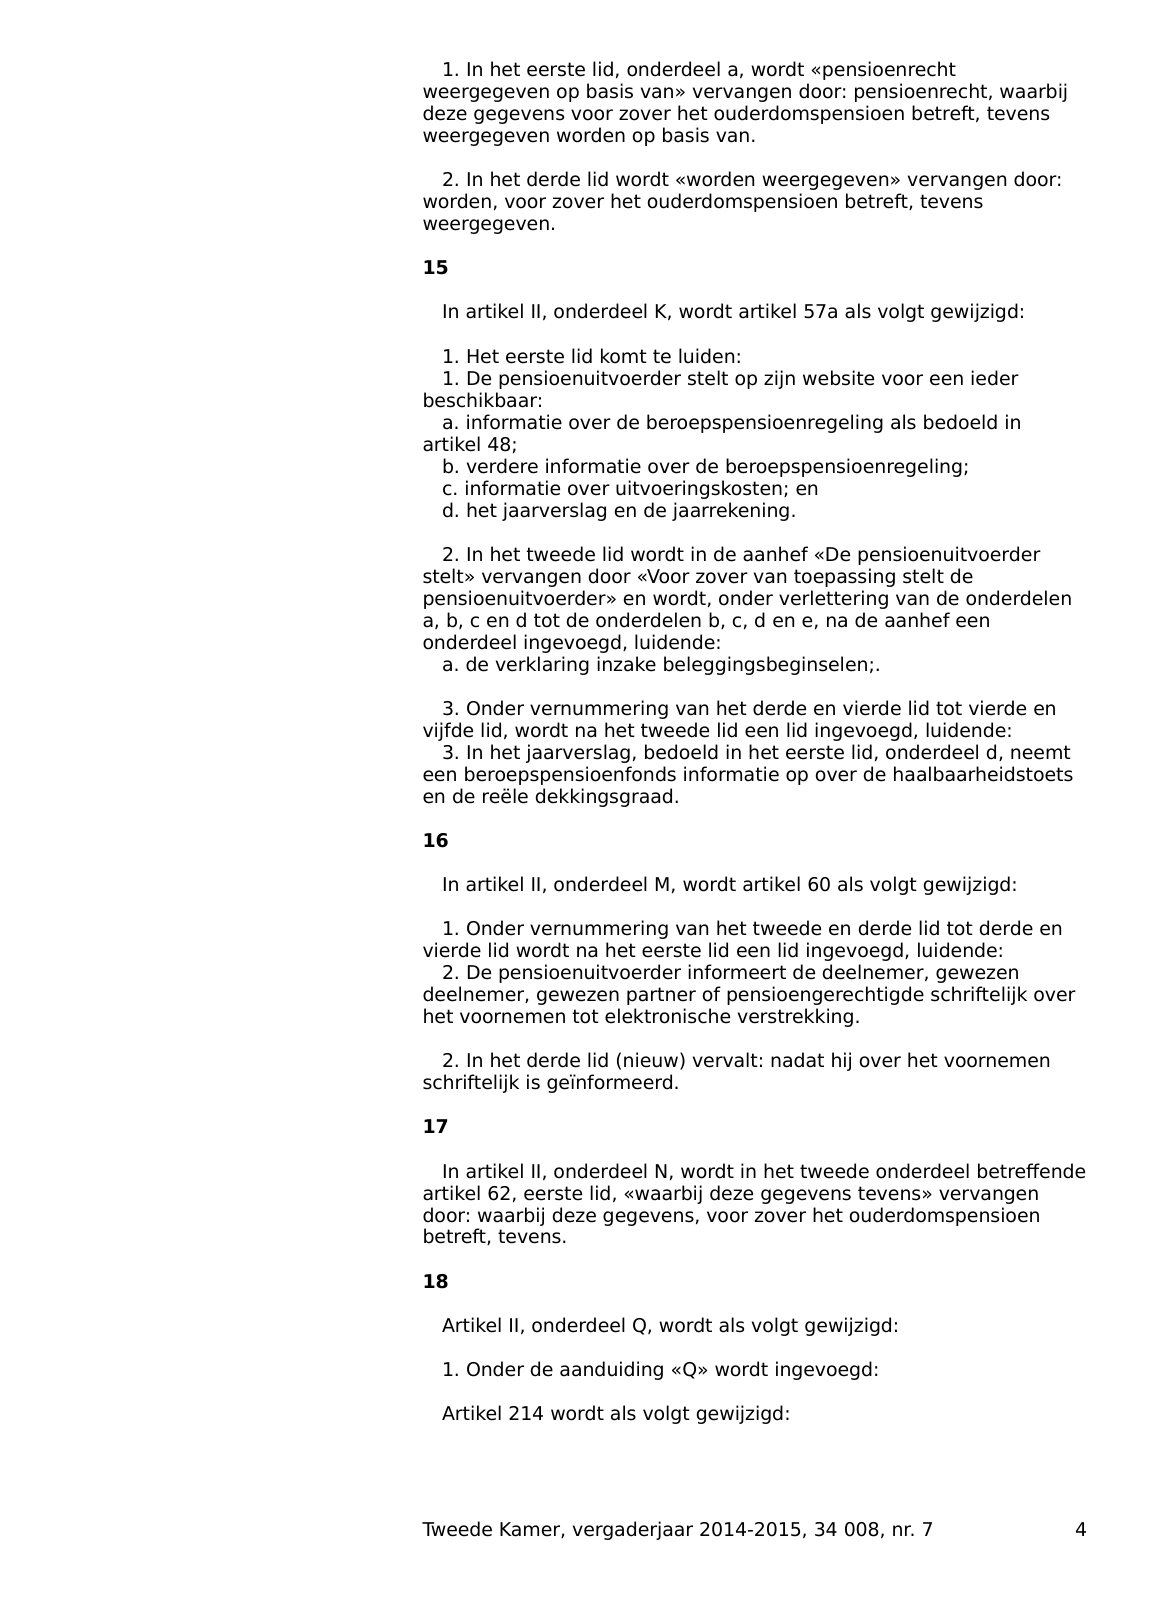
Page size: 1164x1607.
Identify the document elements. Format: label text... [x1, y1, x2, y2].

text b. verdere informatie over de beroepspensioenregeling; [422, 456, 1087, 477]
subtitle 17 [422, 1116, 1087, 1138]
text a. de verklaring inzake beleggingsbeginselen;. [422, 653, 1087, 676]
text c. informatie over uitvoeringskosten; en [422, 477, 1087, 499]
text In artikel II, onderdeel K, wordt artikel 57a als volgt gewijzigd: [422, 301, 1087, 323]
text 2. In het tweede lid wordt in de aanhef «De pensioenuitvoerder stelt» vervangen door «Voor zover van toepassing stelt de pensioenuitvoerder» en wordt, onder verlettering van de onderdelen a, b, c en d tot de onderdelen b, c, d en e, na de aanhef een onderdeel ingevoegd, luidende: [422, 544, 1087, 653]
text 1. Onder de aanduiding «Q» wordt ingevoegd: [422, 1359, 1087, 1381]
text Artikel 214 wordt als volgt gewijzigd: [422, 1403, 1087, 1425]
text 1. Het eerste lid komt te luiden: [422, 346, 1087, 368]
text 2. In het derde lid wordt «worden weergegeven» vervangen door: worden, voor zover het ouderdomspensioen betreft, tevens weergegeven. [422, 169, 1087, 235]
text 2. In het derde lid (nieuw) vervalt: nadat hij over het voornemen schriftelijk is geïnformeerd. [422, 1050, 1087, 1094]
text 1. De pensioenuitvoerder stelt op zijn website voor een ieder beschikbaar: [422, 368, 1087, 412]
text 3. In het jaarverslag, bedoeld in het eerste lid, onderdeel d, neemt een beroepspensioenfonds informatie op over de haalbaarheidstoets en de reële dekkingsgraad. [422, 742, 1087, 808]
text a. informatie over de beroepspensioenregeling als bedoeld in artikel 48; [422, 412, 1087, 456]
subtitle 18 [422, 1271, 1087, 1293]
subtitle 15 [422, 257, 1087, 279]
text 2. De pensioenuitvoerder informeert de deelnemer, gewezen deelnemer, gewezen partner of pensioengerechtigde schriftelijk over het voornemen tot elektronische verstrekking. [422, 962, 1087, 1028]
text d. het jaarverslag en de jaarrekening. [422, 499, 1087, 521]
text In artikel II, onderdeel N, wordt in het tweede onderdeel betreffende artikel 62, eerste lid, «waarbij deze gegevens tevens» vervangen door: waarbij deze gegevens, voor zover het ouderdomspensioen betreft, tevens. [422, 1161, 1087, 1248]
text 1. Onder vernummering van het tweede en derde lid tot derde en vierde lid wordt na het eerste lid een lid ingevoegd, luidende: [422, 918, 1087, 962]
subtitle 16 [422, 830, 1087, 852]
text 3. Onder vernummering van het derde en vierde lid tot vierde en vijfde lid, wordt na het tweede lid een lid ingevoegd, luidende: [422, 698, 1087, 742]
text 1. In het eerste lid, onderdeel a, wordt «pensioenrecht weergegeven op basis van» vervangen door: pensioenrecht, waarbij deze gegevens voor zover het ouderdomspensioen betreft, tevens weergegeven worden op basis van. [422, 59, 1087, 147]
text In artikel II, onderdeel M, wordt artikel 60 als volgt gewijzigd: [422, 874, 1087, 896]
text Artikel II, onderdeel Q, wordt als volgt gewijzigd: [422, 1315, 1087, 1337]
